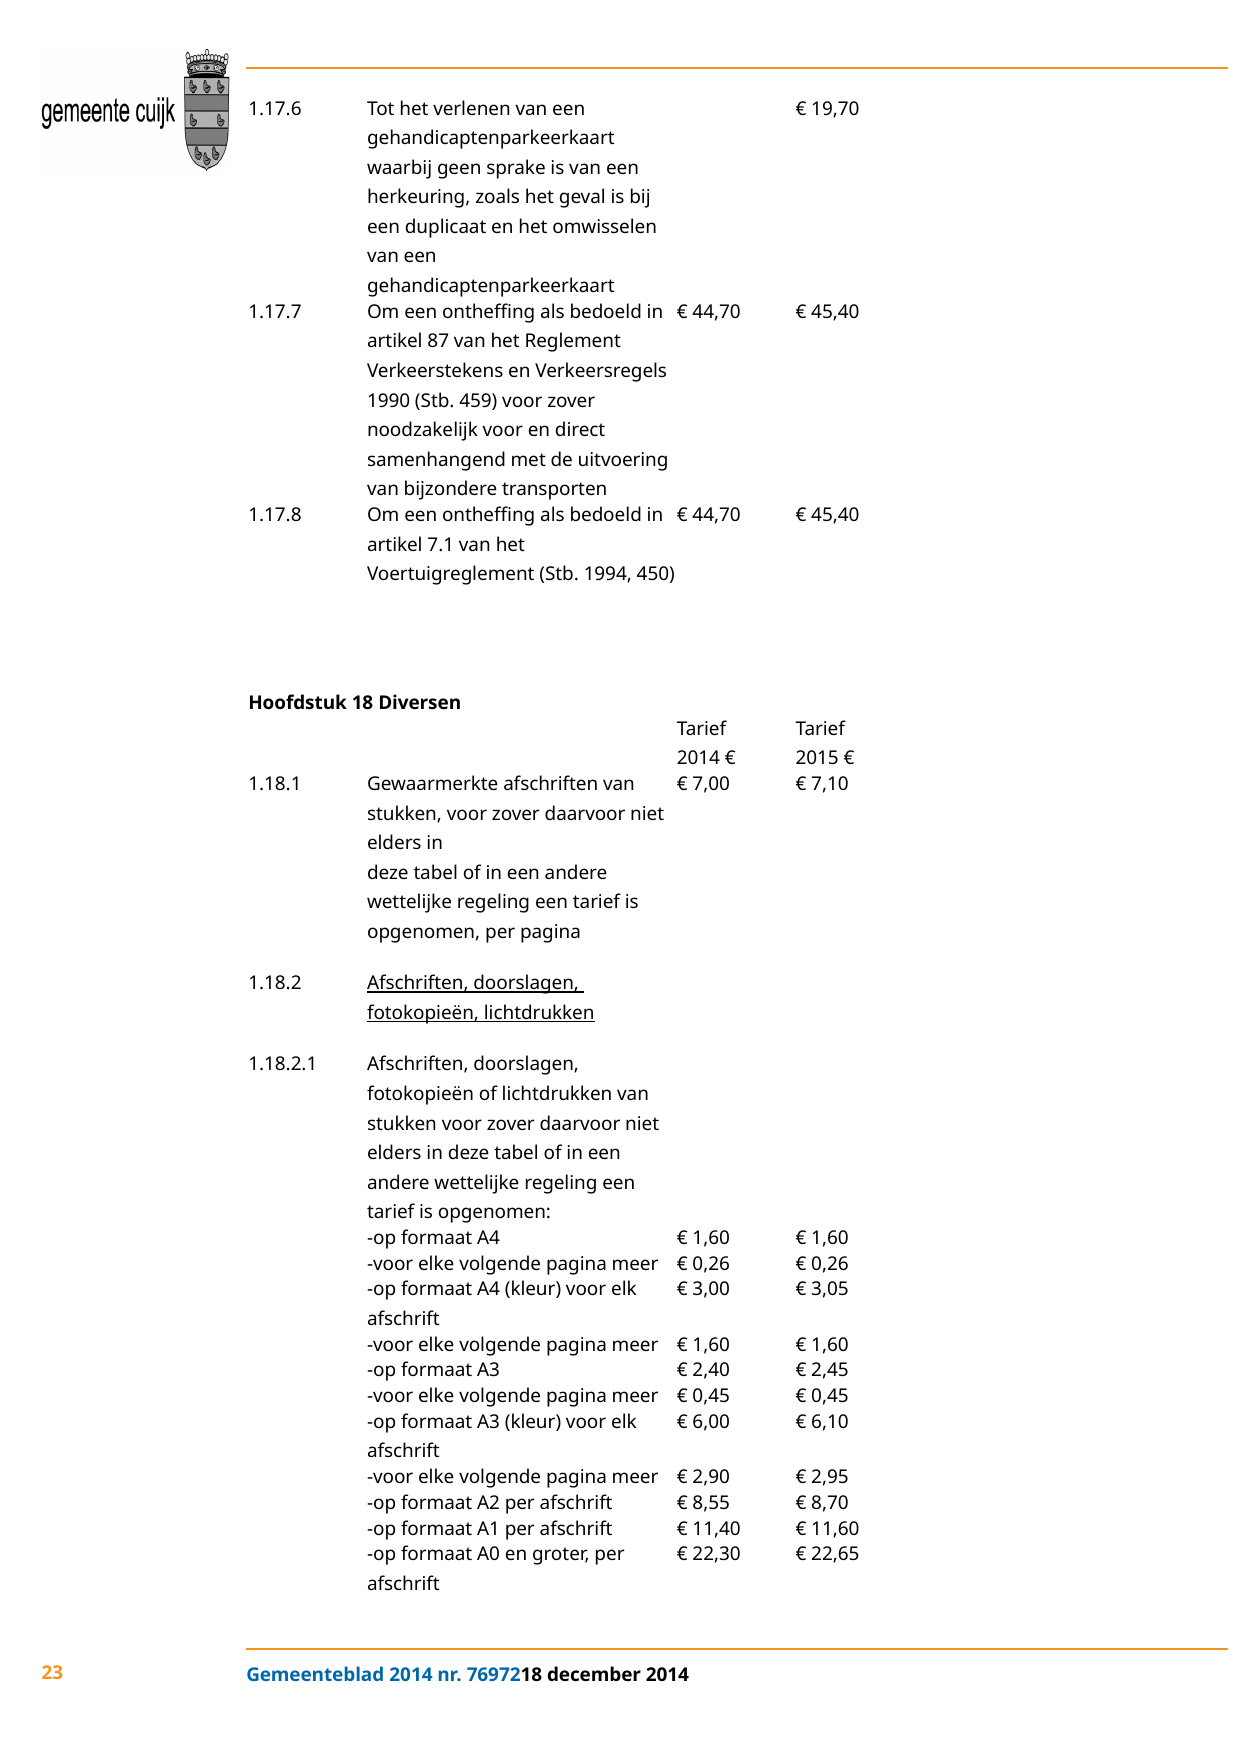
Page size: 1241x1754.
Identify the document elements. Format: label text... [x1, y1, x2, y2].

table_cell [914, 1276, 1033, 1331]
table_cell [1033, 1489, 1152, 1515]
table_header [914, 663, 1033, 689]
table_cell [1033, 1408, 1152, 1463]
table_cell € 22,65 [795, 1541, 914, 1596]
table_cell [914, 1408, 1033, 1463]
table_cell [914, 298, 1033, 501]
table_cell Afschriften, doorslagen, fotokopieën, lichtdrukken [367, 970, 677, 1025]
table_cell € 45,40 [795, 501, 914, 586]
table_cell € 2,45 [795, 1357, 914, 1382]
table_cell [914, 944, 1033, 969]
table_cell [677, 1051, 795, 1224]
table_cell [914, 715, 1033, 770]
table_cell [1033, 970, 1152, 1025]
table_cell 1.18.2.1 [248, 1051, 367, 1224]
table_cell [248, 1025, 367, 1051]
table_cell [248, 1408, 367, 1463]
table_cell € 1,60 [795, 1331, 914, 1357]
table_cell € 8,55 [677, 1489, 795, 1515]
table_header [248, 663, 367, 689]
table_cell [914, 970, 1033, 1025]
table_cell € 6,10 [795, 1408, 914, 1463]
table_cell [677, 1025, 795, 1051]
table_cell -op formaat A0 en groter, per afschrift [367, 1541, 677, 1596]
table_cell [677, 970, 795, 1025]
table_cell € 1,60 [677, 1331, 795, 1357]
table_cell Hoofdstuk 18 Diversen [248, 689, 677, 715]
table_cell [1033, 586, 1152, 612]
table_cell 1.18.2 [248, 970, 367, 1025]
table_cell € 44,70 [677, 298, 795, 501]
table_cell [248, 1331, 367, 1357]
table_cell [248, 1357, 367, 1382]
table_cell Tarief 2014 € [677, 715, 795, 770]
table_cell € 2,40 [677, 1357, 795, 1382]
table_header [367, 663, 677, 689]
table_header [677, 663, 795, 689]
table_cell [248, 944, 367, 969]
table_cell -voor elke volgende pagina meer [367, 1464, 677, 1489]
table_cell € 3,00 [677, 1276, 795, 1331]
table_cell [248, 1383, 367, 1408]
table_cell [1033, 944, 1152, 969]
table_cell [248, 1276, 367, 1331]
table_cell [1033, 1464, 1152, 1489]
table_cell [1033, 1224, 1152, 1250]
table_cell [914, 1383, 1033, 1408]
table_cell -op formaat A3 [367, 1357, 677, 1382]
table_cell [677, 944, 795, 969]
table_cell € 3,05 [795, 1276, 914, 1331]
table_cell -op formaat A4 [367, 1224, 677, 1250]
table_cell [1033, 95, 1152, 298]
table_cell Om een ontheffing als bedoeld in artikel 87 van het Reglement Verkeerstekens en Verkeersregels 1990 (Stb. 459) voor zover noodzakelijk voor en direct samenhangend met de uitvoering van bijzondere transporten [367, 298, 677, 501]
table_cell [248, 1515, 367, 1541]
table_cell € 11,60 [795, 1515, 914, 1541]
table_cell [1033, 770, 1152, 944]
table_cell € 8,70 [795, 1489, 914, 1515]
table_cell [1033, 1357, 1152, 1382]
table_cell € 0,26 [677, 1250, 795, 1276]
table_cell [795, 944, 914, 969]
table_cell [1033, 689, 1152, 715]
table_cell [914, 1464, 1033, 1489]
table_cell [248, 715, 367, 770]
table_cell [914, 501, 1033, 586]
table_cell [914, 1051, 1033, 1224]
table_cell Tarief 2015 € [795, 715, 914, 770]
table_cell [248, 1224, 367, 1250]
table_cell [367, 1025, 677, 1051]
table_cell [248, 1464, 367, 1489]
table_header [795, 663, 914, 689]
table_cell € 45,40 [795, 298, 914, 501]
table_cell Tot het verlenen van een gehandicaptenparkeerkaart waarbij geen sprake is van een herkeuring, zoals het geval is bij een duplicaat en het omwisselen van een gehandicaptenparkeerkaart [367, 95, 677, 298]
table_cell [1033, 1250, 1152, 1276]
table_cell [367, 715, 677, 770]
table_cell -op formaat A2 per afschrift [367, 1489, 677, 1515]
table_cell € 0,45 [677, 1383, 795, 1408]
table_cell [914, 1541, 1033, 1596]
table_header [1033, 663, 1152, 689]
table_cell € 22,30 [677, 1541, 795, 1596]
table_cell € 1,60 [677, 1224, 795, 1250]
table_cell [248, 1250, 367, 1276]
table_cell -op formaat A3 (kleur) voor elk afschrift [367, 1408, 677, 1463]
table_cell [914, 1224, 1033, 1250]
table_cell € 0,26 [795, 1250, 914, 1276]
table_cell [1033, 298, 1152, 501]
table_cell [248, 586, 367, 612]
table_cell [248, 1489, 367, 1515]
table_cell [677, 586, 795, 612]
table_cell [914, 1357, 1033, 1382]
table_cell [1033, 501, 1152, 586]
table_cell [1033, 1541, 1152, 1596]
table_cell € 44,70 [677, 501, 795, 586]
table_cell [1033, 1515, 1152, 1541]
table_cell [795, 1051, 914, 1224]
table_cell [1033, 1025, 1152, 1051]
table_cell Om een ontheffing als bedoeld in artikel 7.1 van het Voertuigreglement (Stb. 1994, 450) [367, 501, 677, 586]
table_cell [1033, 1276, 1152, 1331]
table_cell 1.18.1 [248, 770, 367, 944]
picture [41, 47, 231, 172]
table_cell 1.17.7 [248, 298, 367, 501]
table_cell € 19,70 [795, 95, 914, 298]
table_cell [914, 1515, 1033, 1541]
table_cell [914, 770, 1033, 944]
table_cell € 2,90 [677, 1464, 795, 1489]
table_cell € 2,95 [795, 1464, 914, 1489]
table_cell [1033, 715, 1152, 770]
table_cell [795, 586, 914, 612]
table_cell [795, 689, 914, 715]
table_cell [795, 970, 914, 1025]
table_cell [914, 1331, 1033, 1357]
table_cell [1033, 1383, 1152, 1408]
table_cell 1.17.6 [248, 95, 367, 298]
table_cell -voor elke volgende pagina meer [367, 1250, 677, 1276]
table_cell [1033, 1051, 1152, 1224]
table_cell Afschriften, doorslagen, fotokopieën of lichtdrukken van stukken voor zover daarvoor niet elders in deze tabel of in een andere wettelijke regeling een tarief is opgenomen: [367, 1051, 677, 1224]
table_cell [367, 586, 677, 612]
table_cell -voor elke volgende pagina meer [367, 1383, 677, 1408]
table_cell [677, 689, 795, 715]
table_cell Gewaarmerkte afschriften van stukken, voor zover daarvoor niet elders in deze tabel of in een andere wettelijke regeling een tarief is opgenomen, per pagina [367, 770, 677, 944]
table_cell [914, 1489, 1033, 1515]
table_cell € 7,00 [677, 770, 795, 944]
table_cell [914, 95, 1033, 298]
table_cell [367, 944, 677, 969]
table_cell -op formaat A1 per afschrift [367, 1515, 677, 1541]
table_cell [914, 689, 1033, 715]
table_cell € 1,60 [795, 1224, 914, 1250]
table_cell [248, 1541, 367, 1596]
table_cell € 7,10 [795, 770, 914, 944]
table_cell € 6,00 [677, 1408, 795, 1463]
table_cell [1033, 1331, 1152, 1357]
table_cell 1.17.8 [248, 501, 367, 586]
table_cell € 0,45 [795, 1383, 914, 1408]
table_cell [914, 1250, 1033, 1276]
table_cell € 11,40 [677, 1515, 795, 1541]
table_cell [914, 586, 1033, 612]
table_cell [795, 1025, 914, 1051]
table_cell -op formaat A4 (kleur) voor elk afschrift [367, 1276, 677, 1331]
table_cell -voor elke volgende pagina meer [367, 1331, 677, 1357]
table_cell [677, 95, 795, 298]
table_cell [914, 1025, 1033, 1051]
